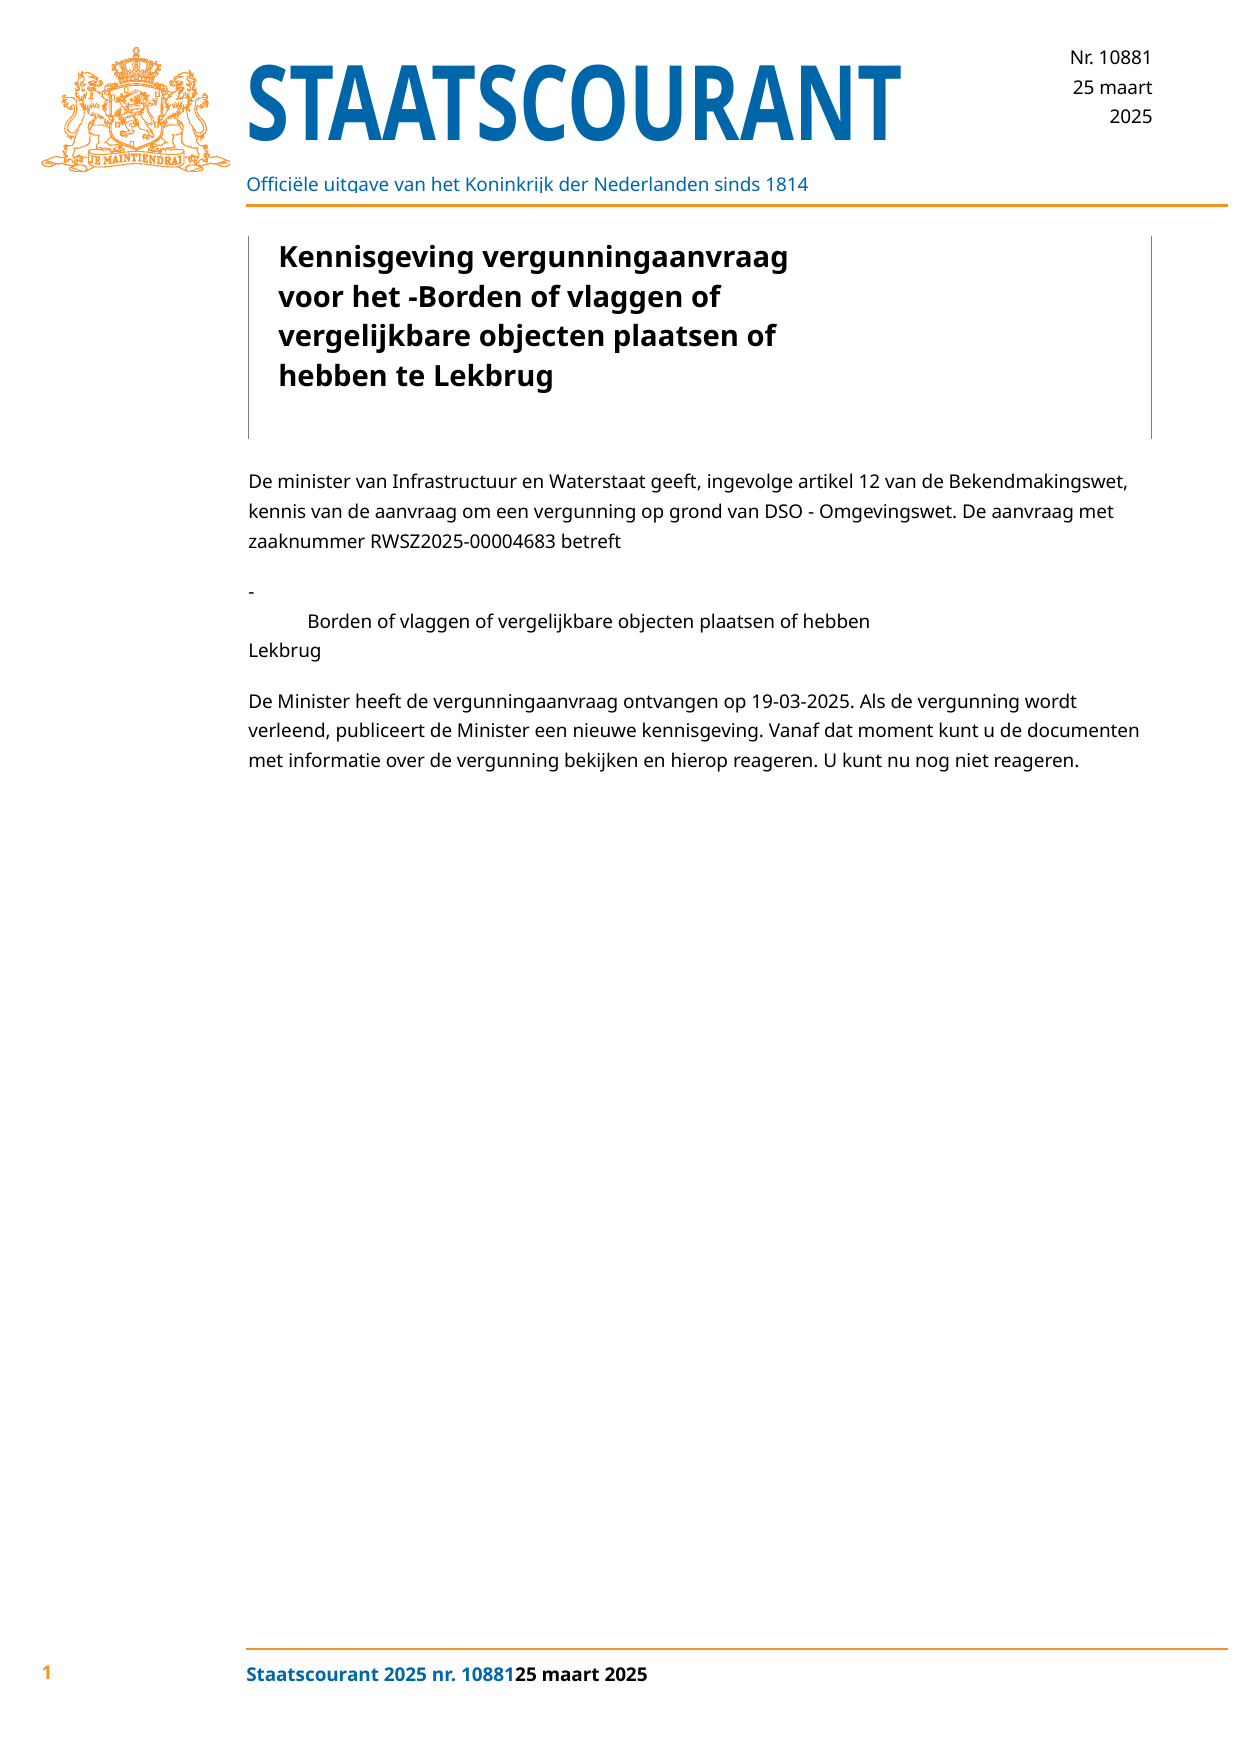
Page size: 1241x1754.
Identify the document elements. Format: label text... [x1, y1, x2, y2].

table_header [1090, 236, 1151, 413]
picture [912, 236, 1090, 414]
list Borden of vlaggen of vergelijkbare objecten plaatsen of hebben [248, 608, 1152, 633]
table_header Kennisgeving vergunningaanvraag voor het -Borden of vlaggen of vergelijkbare objecten plaatsen of hebben te Lekbrug [249, 236, 850, 439]
text De Minister heeft de vergunningaanvraag ontvangen op 19-03-2025. Als de vergunning wordt verleend, publiceert de Minister een nieuwe kennisgeving. Vanaf dat moment kunt u de documenten met informatie over de vergunning bekijken en hierop reageren. U kunt nu nog niet reageren. [248, 688, 1152, 773]
text Lekbrug [248, 637, 1152, 663]
text De minister van Infrastructuur en Waterstaat geeft, ingevolge artikel 12 van de Bekendmakingswet, kennis van de aanvraag om een vergunning op grond van DSO - Omgevingswet. De aanvraag met zaaknummer RWSZ2025-00004683 betreft [248, 469, 1152, 553]
picture [41, 47, 231, 172]
table_header [850, 414, 1151, 439]
table_header [850, 236, 912, 413]
